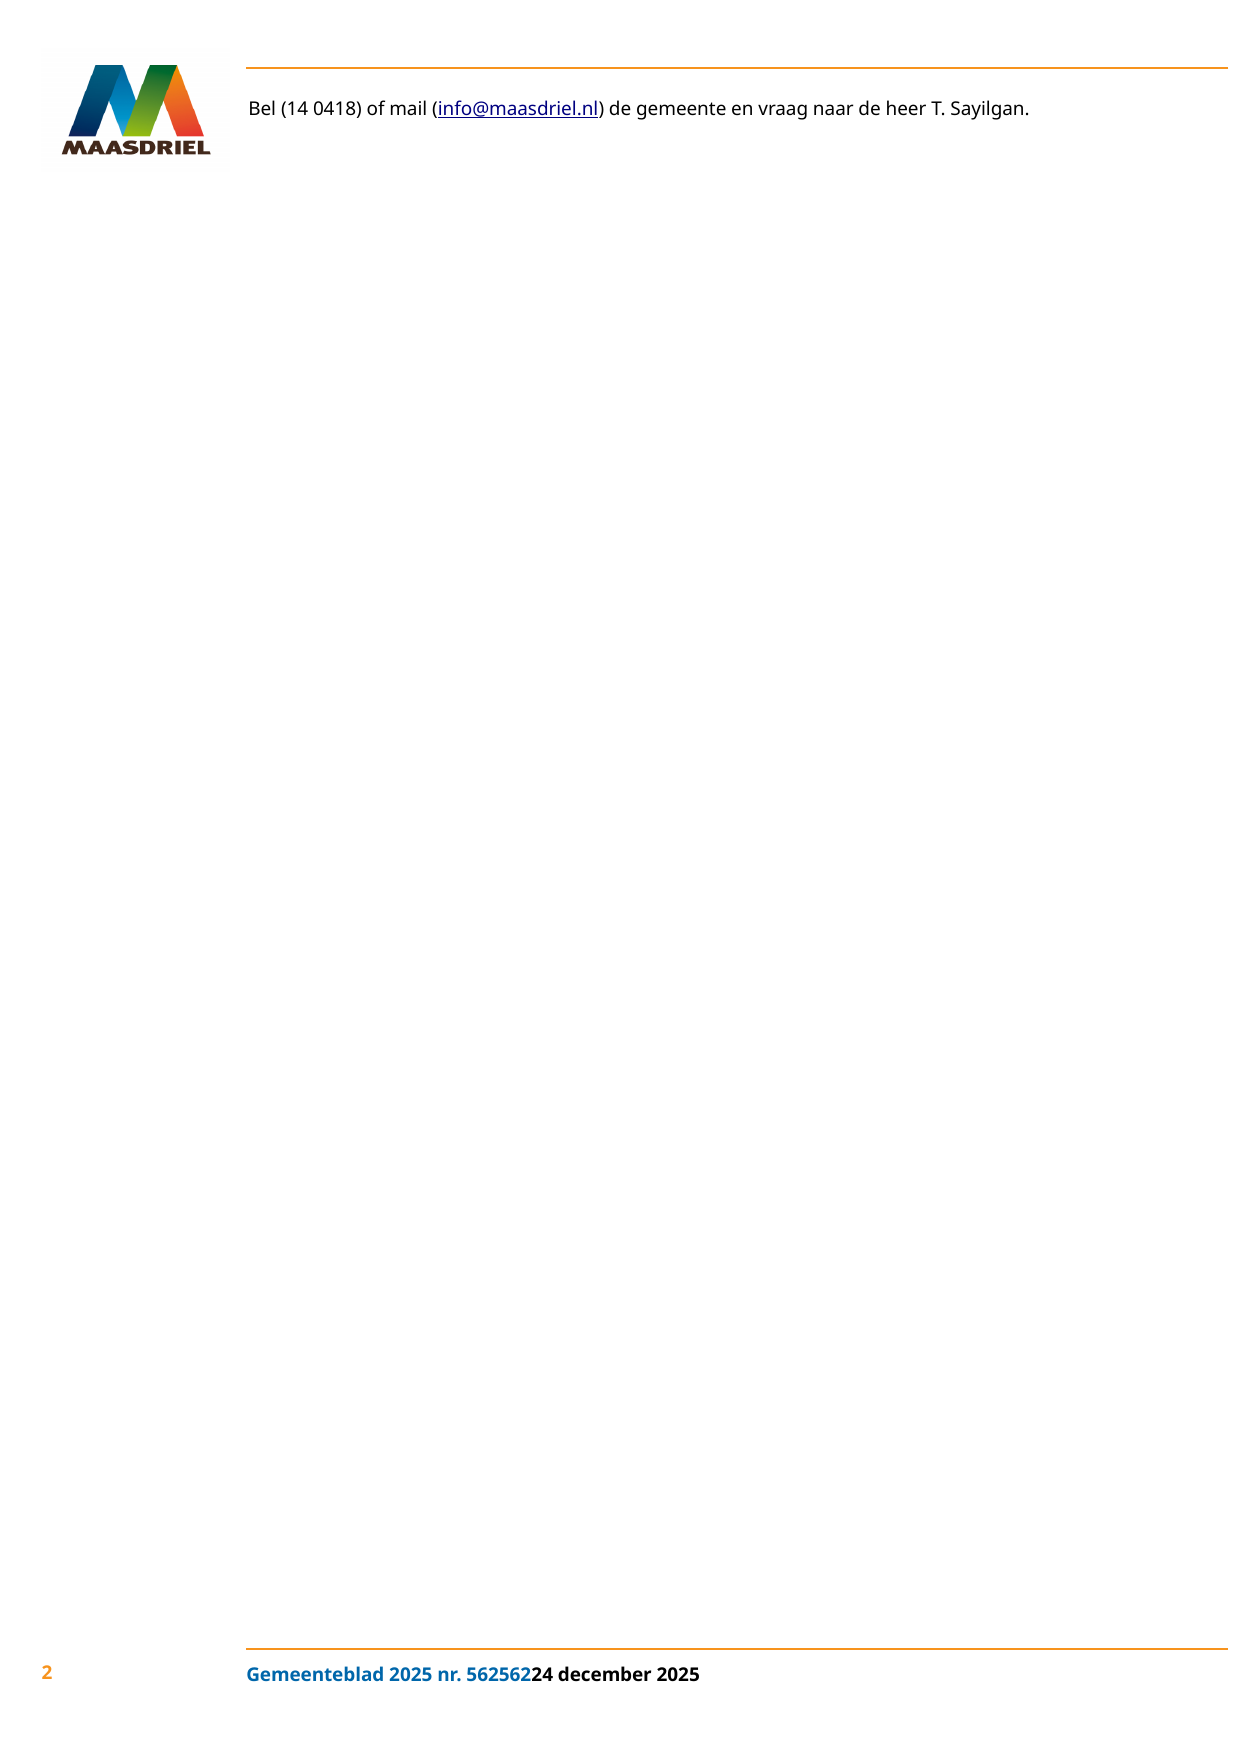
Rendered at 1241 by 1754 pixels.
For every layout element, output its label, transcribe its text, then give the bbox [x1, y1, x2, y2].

picture [41, 47, 231, 172]
text Bel (14 0418) of mail (info@maasdriel.nl) de gemeente en vraag naar de heer T. Sayilgan. [248, 95, 1152, 121]
